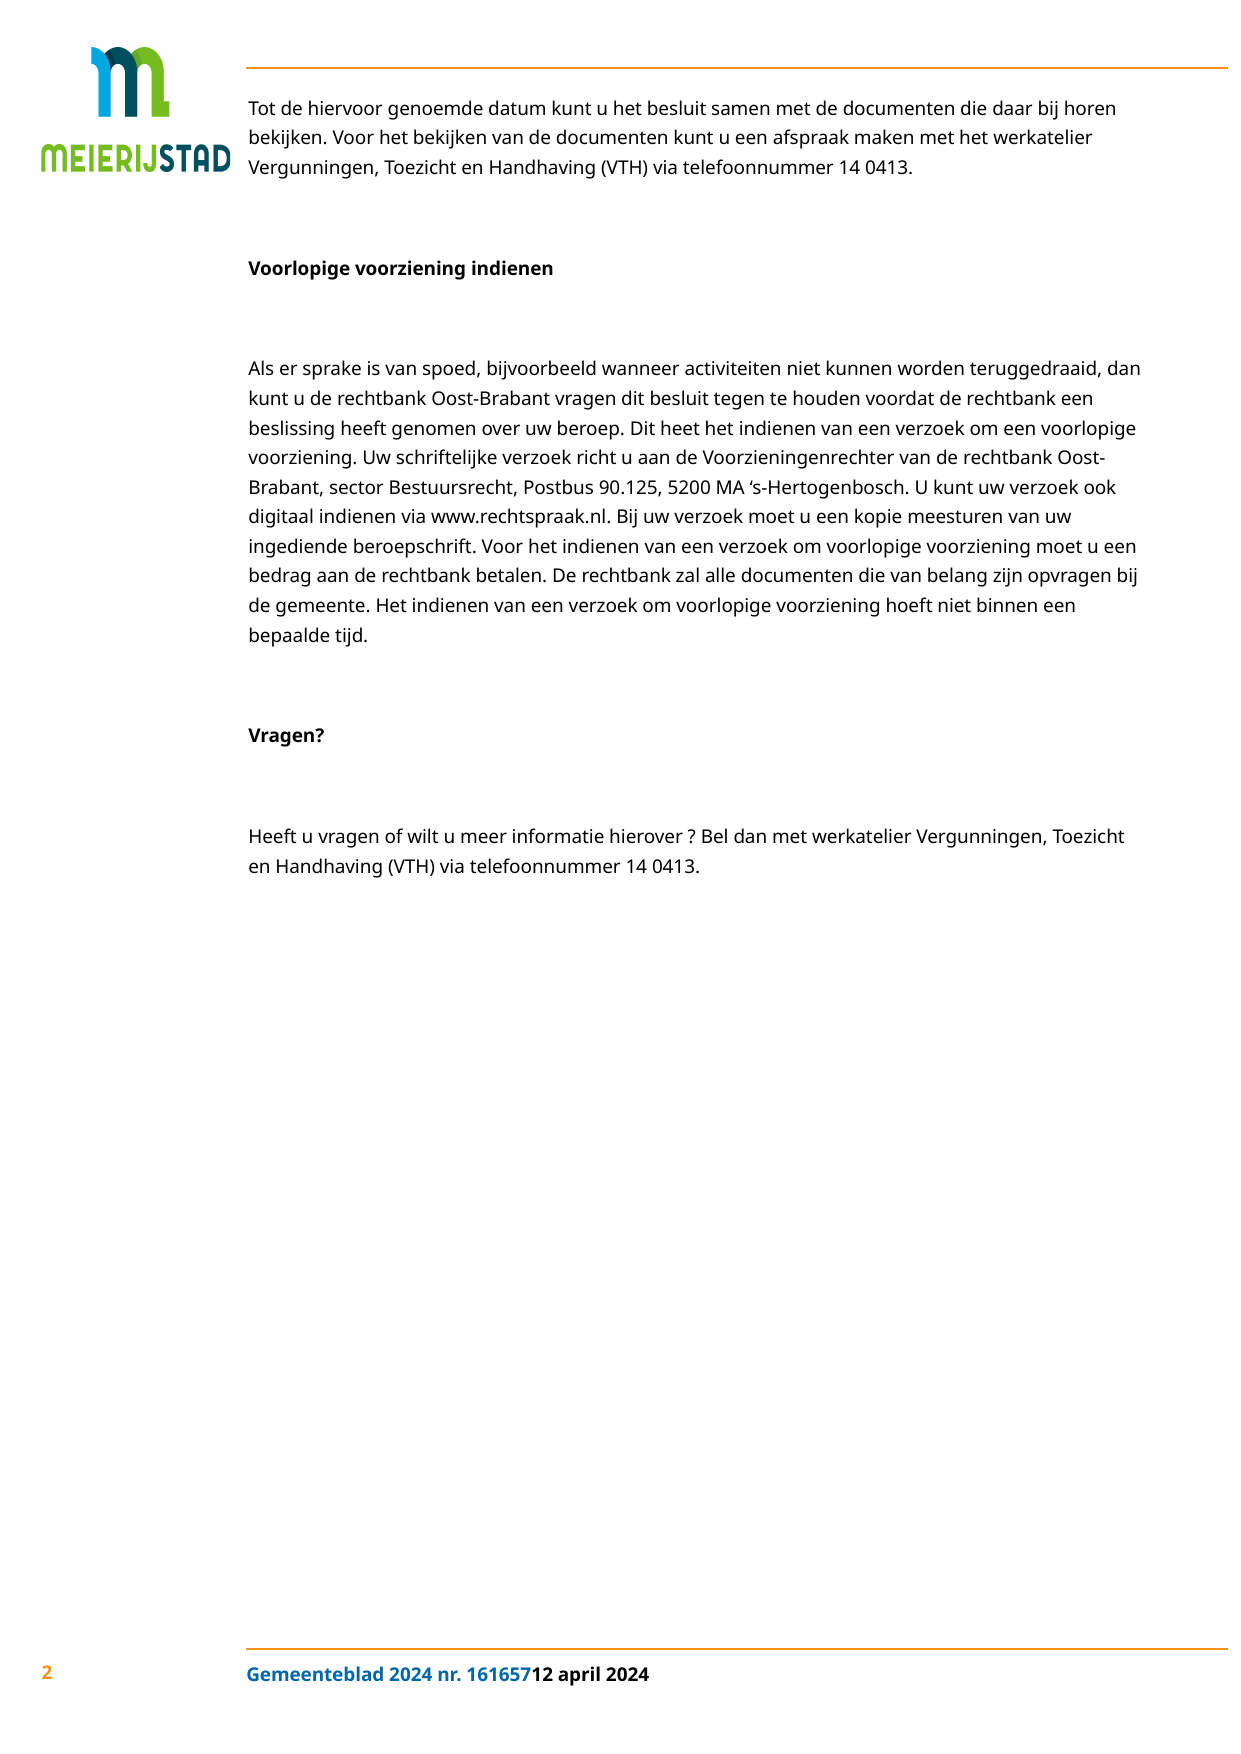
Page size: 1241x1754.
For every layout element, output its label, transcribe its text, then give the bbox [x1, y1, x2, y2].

text Vragen? [248, 723, 1152, 748]
text Tot de hiervoor genoemde datum kunt u het besluit samen met de documenten die daar bij horen bekijken. Voor het bekijken van de documenten kunt u een afspraak maken met het werkatelier Vergunningen, Toezicht en Handhaving (VTH) via telefoonnummer 14 0413. [248, 95, 1152, 180]
text Voorlopige voorziening indienen [248, 255, 1152, 281]
text Als er sprake is van spoed, bijvoorbeeld wanneer activiteiten niet kunnen worden teruggedraaid, dan kunt u de rechtbank Oost-Brabant vragen dit besluit tegen te houden voordat de rechtbank een beslissing heeft genomen over uw beroep. Dit heet het indienen van een verzoek om een voorlopige voorziening. Uw schriftelijke verzoek richt u aan de Voorzieningenrechter van de rechtbank Oost-Brabant, sector Bestuursrecht, Postbus 90.125, 5200 MA ‘s-Hertogenbosch. U kunt uw verzoek ook digitaal indienen via www.rechtspraak.nl. Bij uw verzoek moet u een kopie meesturen van uw ingediende beroepschrift. Voor het indienen van een verzoek om voorlopige voorziening moet u een bedrag aan de rechtbank betalen. De rechtbank zal alle documenten die van belang zijn opvragen bij de gemeente. Het indienen van een verzoek om voorlopige voorziening hoeft niet binnen een bepaalde tijd. [248, 356, 1152, 648]
picture [41, 47, 231, 172]
text Heeft u vragen of wilt u meer informatie hierover ? Bel dan met werkatelier Vergunningen, Toezicht en Handhaving (VTH) via telefoonnummer 14 0413. [248, 823, 1152, 879]
